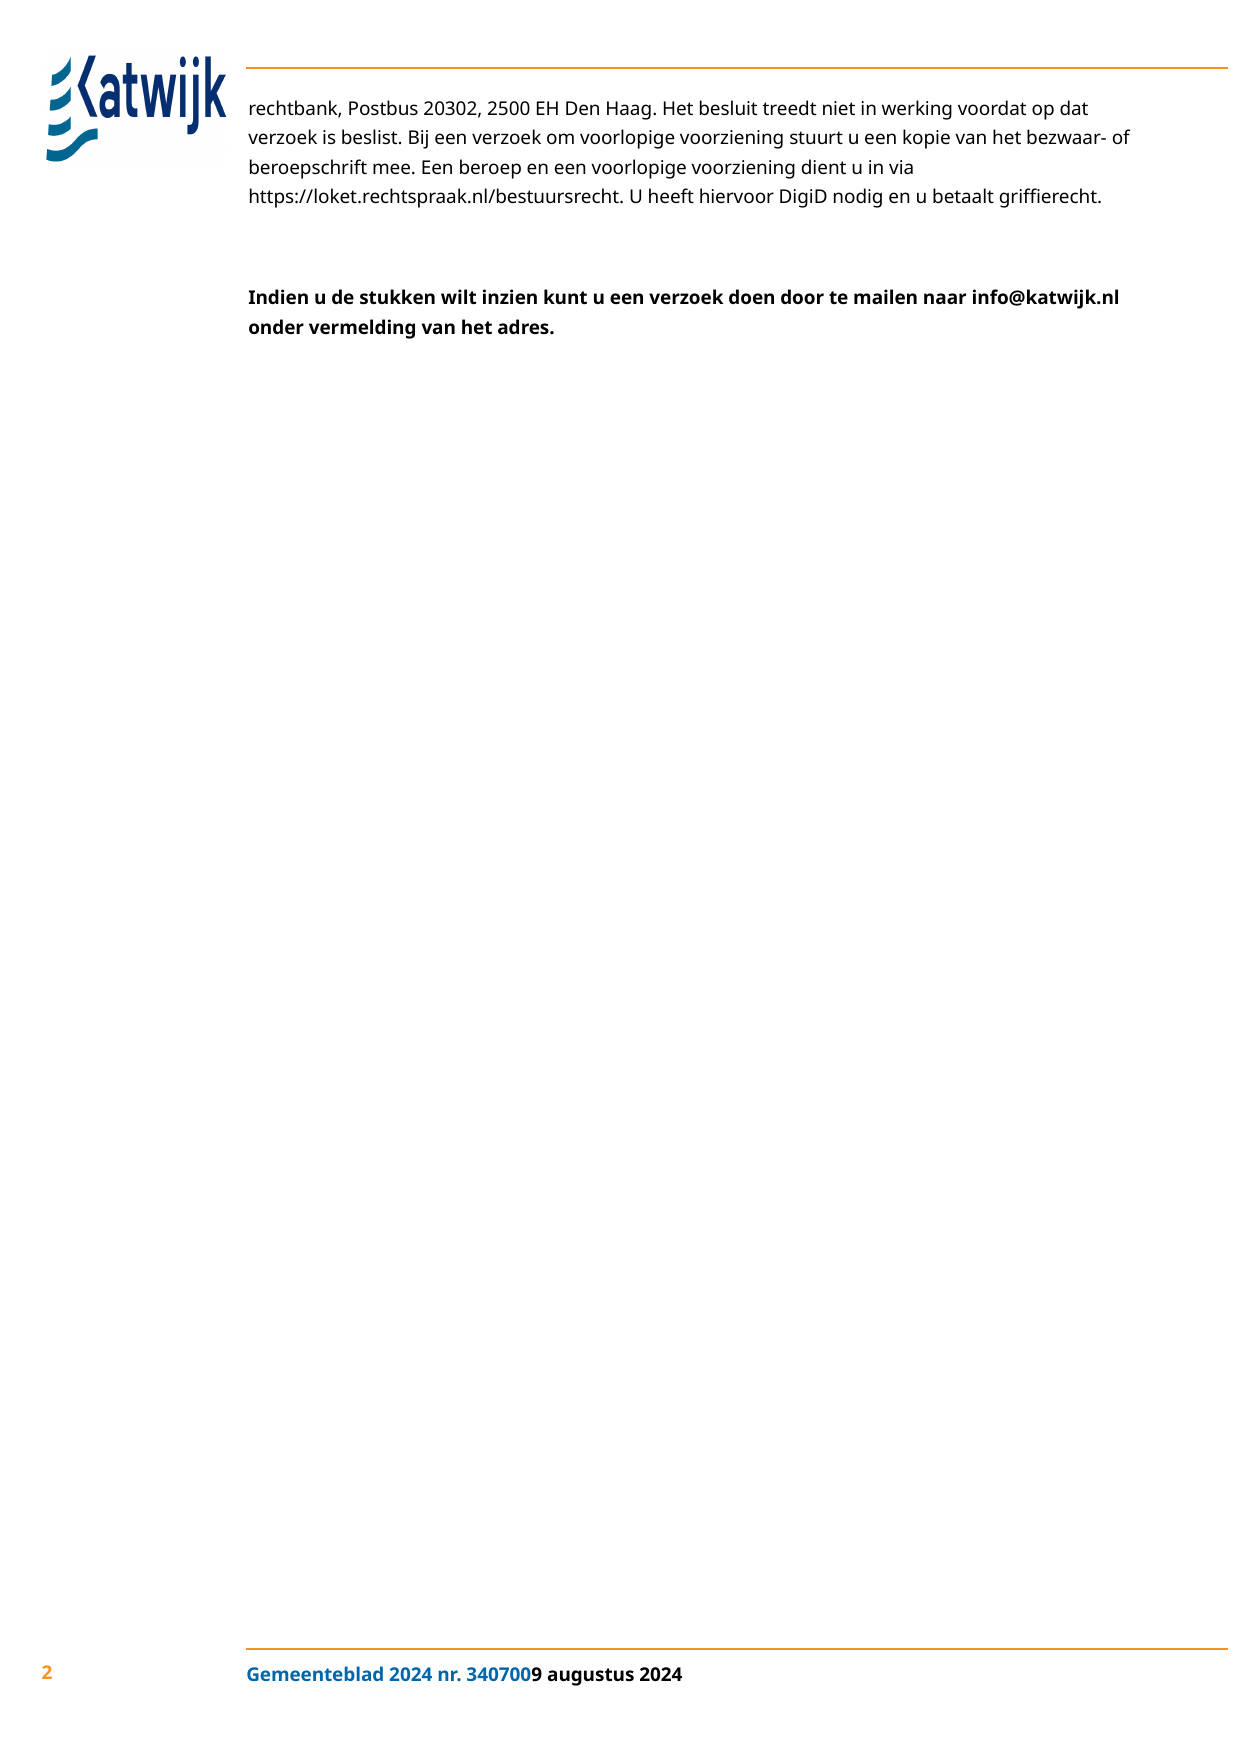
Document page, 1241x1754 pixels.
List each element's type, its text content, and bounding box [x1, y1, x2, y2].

text Indien u de stukken wilt inzien kunt u een verzoek doen door te mailen naar info@katwijk.nl onder vermelding van het adres. [248, 284, 1152, 340]
text rechtbank, Postbus 20302, 2500 EH Den Haag. Het besluit treedt niet in werking voordat op dat verzoek is beslist. Bij een verzoek om voorlopige voorziening stuurt u een kopie van het bezwaar- of beroepschrift mee. Een beroep en een voorlopige voorziening dient u in via https://loket.rechtspraak.nl/bestuursrecht. U heeft hiervoor DigiD nodig en u betaalt griffierecht. [248, 95, 1152, 209]
picture [41, 47, 231, 172]
